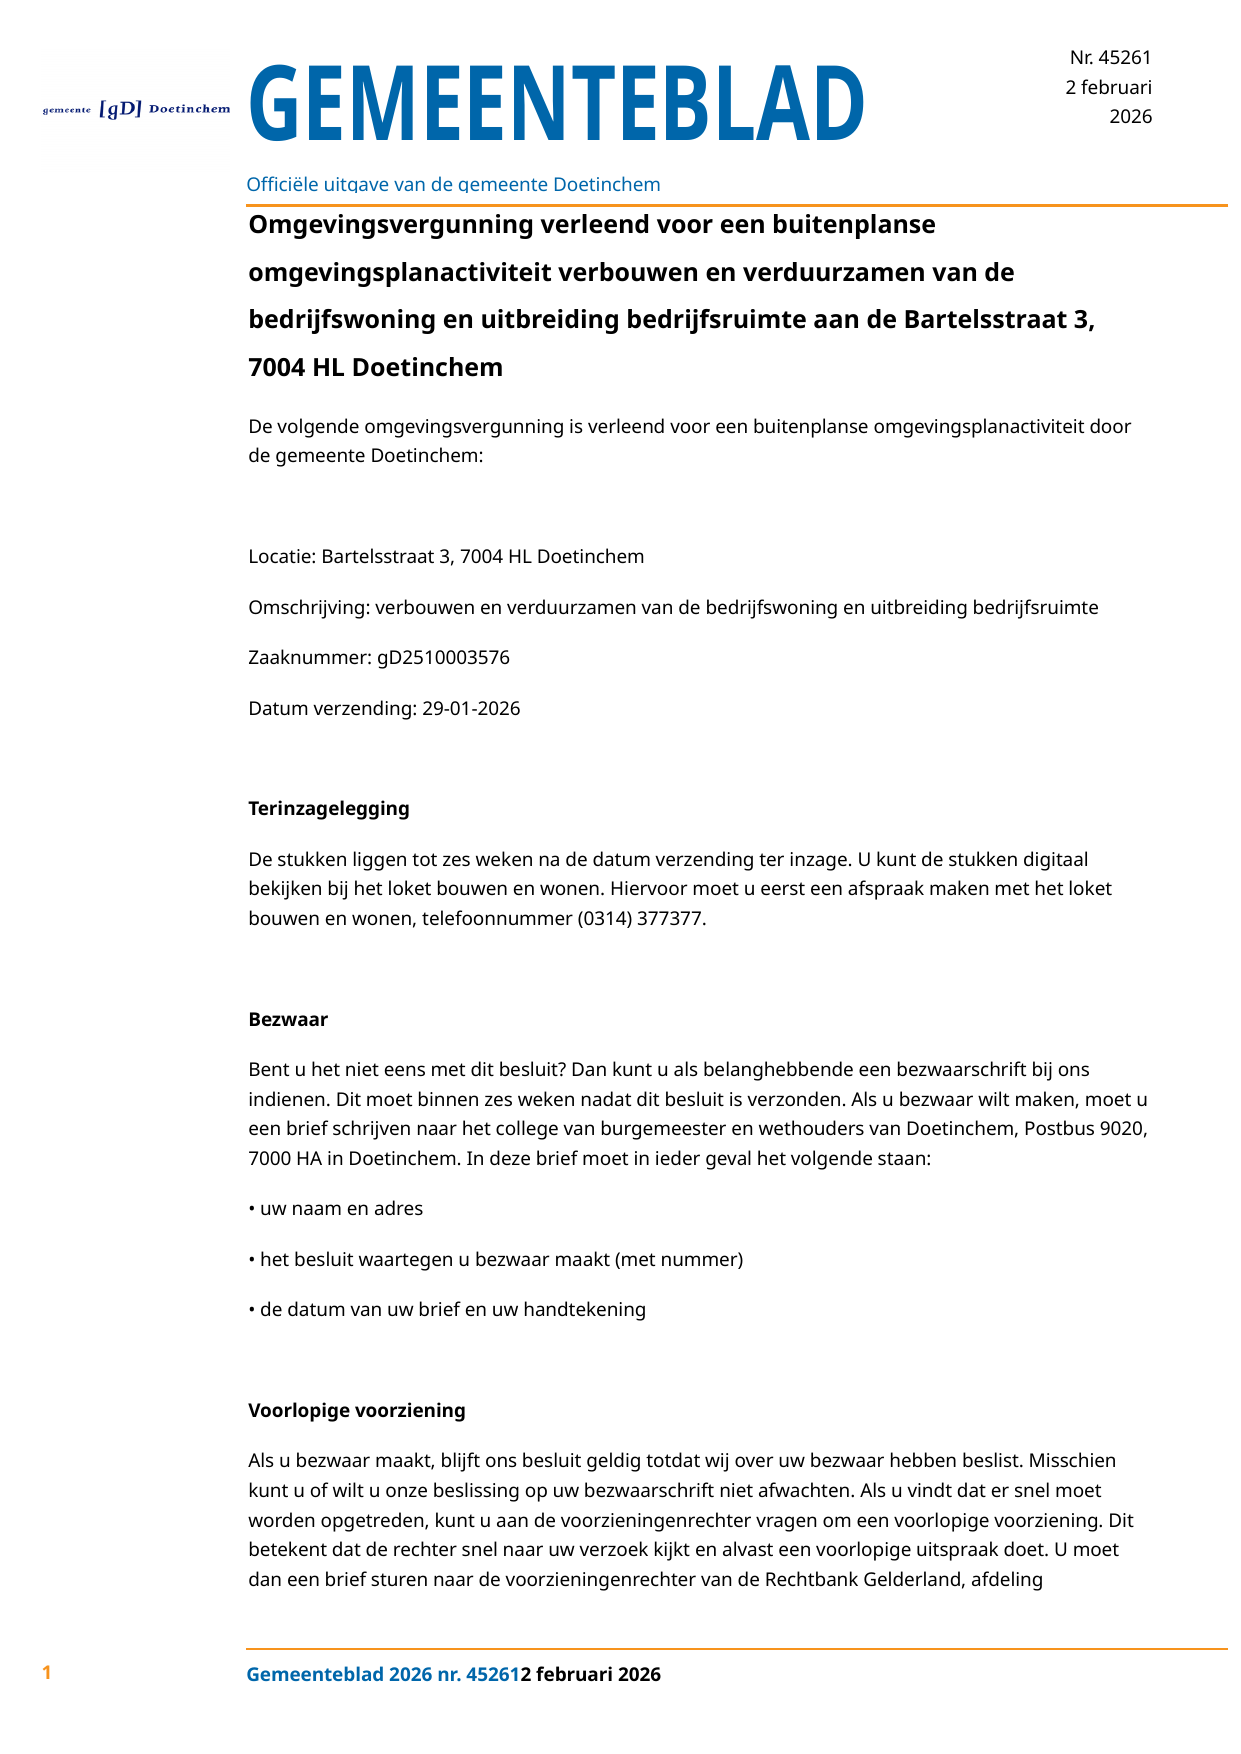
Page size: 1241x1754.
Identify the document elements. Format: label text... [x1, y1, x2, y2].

text Bezwaar [248, 1006, 1152, 1032]
text Omschrijving: verbouwen en verduurzamen van de bedrijfswoning en uitbreiding bedrijfsruimte [248, 594, 1152, 620]
text Omgevingsvergunning verleend voor een buitenplanse omgevingsplanactiviteit verbouwen en verduurzamen van de bedrijfswoning en uitbreiding bedrijfsruimte aan de Bartelsstraat 3, 7004 HL Doetinchem [248, 207, 1152, 384]
picture [41, 47, 231, 172]
text • het besluit waartegen u bezwaar maakt (met nummer) [248, 1246, 1152, 1272]
text Bent u het niet eens met dit besluit? Dan kunt u als belanghebbende een bezwaarschrift bij ons indienen. Dit moet binnen zes weken nadat dit besluit is verzonden. Als u bezwaar wilt maken, moet u een brief schrijven naar het college van burgemeester en wethouders van Doetinchem, Postbus 9020, 7000 HA in Doetinchem. In deze brief moet in ieder geval het volgende staan: [248, 1056, 1152, 1171]
text • uw naam en adres [248, 1196, 1152, 1221]
text Als u bezwaar maakt, blijft ons besluit geldig totdat wij over uw bezwaar hebben beslist. Misschien kunt u of wilt u onze beslissing op uw bezwaarschrift niet afwachten. Als u vindt dat er snel moet worden opgetreden, kunt u aan de voorzieningenrechter vragen om een voorlopige voorziening. Dit betekent dat de rechter snel naar uw verzoek kijkt en alvast een voorlopige uitspraak doet. U moet dan een brief sturen naar de voorzieningenrechter van de Rechtbank Gelderland, afdeling [248, 1448, 1152, 1592]
text Terinzagelegging [248, 796, 1152, 821]
text • de datum van uw brief en uw handtekening [248, 1296, 1152, 1322]
text De stukken liggen tot zes weken na de datum verzending ter inzage. U kunt de stukken digitaal bekijken bij het loket bouwen en wonen. Hiervoor moet u eerst een afspraak maken met het loket bouwen en wonen, telefoonnummer (0314) 377377. [248, 846, 1152, 931]
text Zaaknummer: gD2510003576 [248, 644, 1152, 670]
text De volgende omgevingsvergunning is verleend voor een buitenplanse omgevingsplanactiviteit door de gemeente Doetinchem: [248, 413, 1152, 468]
text Voorlopige voorziening [248, 1397, 1152, 1423]
text Locatie: Bartelsstraat 3, 7004 HL Doetinchem [248, 543, 1152, 569]
text Datum verzending: 29-01-2026 [248, 695, 1152, 721]
